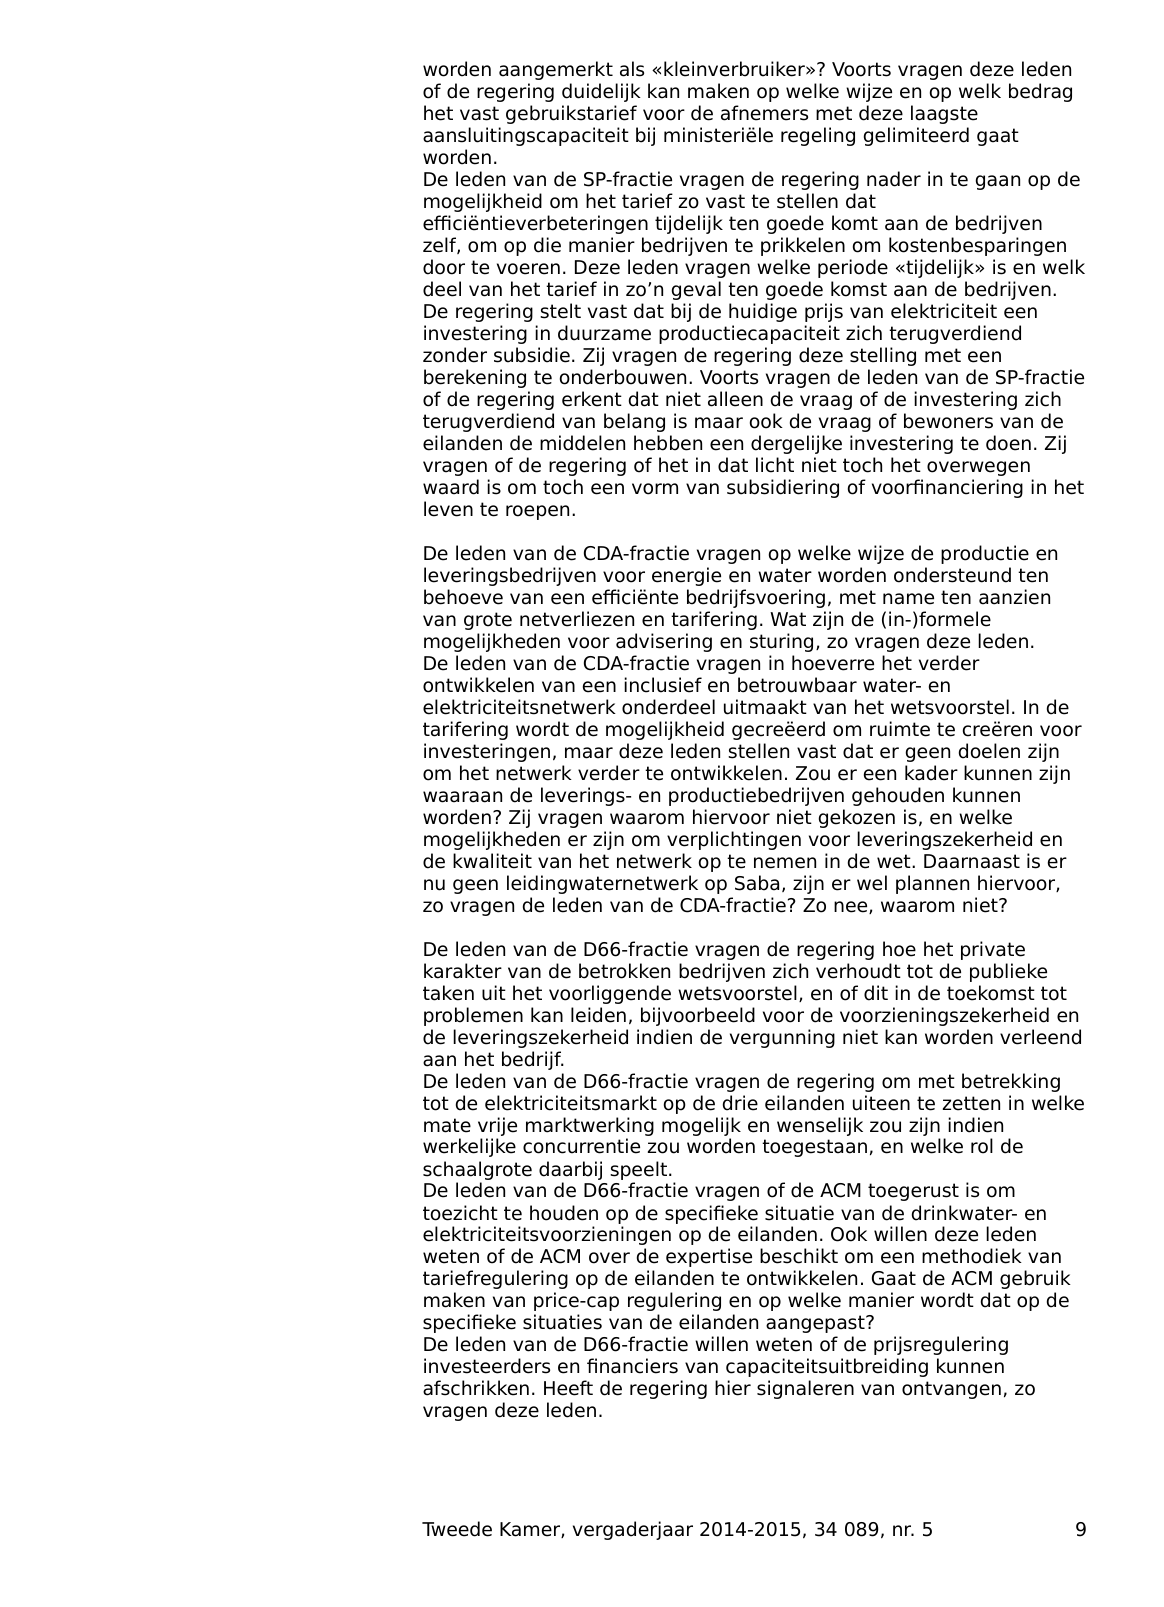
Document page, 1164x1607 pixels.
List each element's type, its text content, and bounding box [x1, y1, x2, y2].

text worden aangemerkt als «kleinverbruiker»? Voorts vragen deze leden of de regering duidelijk kan maken op welke wijze en op welk bedrag het vast gebruikstarief voor de afnemers met deze laagste aansluitingscapaciteit bij ministeriële regeling gelimiteerd gaat worden. [422, 59, 1087, 169]
text De leden van de D66-fractie vragen of de ACM toegerust is om toezicht te houden op de specifieke situatie van de drinkwater- en elektriciteitsvoorzieningen op de eilanden. Ook willen deze leden weten of de ACM over de expertise beschikt om een methodiek van tariefregulering op de eilanden te ontwikkelen. Gaat de ACM gebruik maken van price-cap regulering en op welke manier wordt dat op de specifieke situaties van de eilanden aangepast? [422, 1180, 1087, 1334]
text De leden van de D66-fractie willen weten of de prijsregulering investeerders en financiers van capaciteitsuitbreiding kunnen afschrikken. Heeft de regering hier signaleren van ontvangen, zo vragen deze leden. [422, 1334, 1087, 1422]
text De leden van de D66-fractie vragen de regering hoe het private karakter van de betrokken bedrijven zich verhoudt tot de publieke taken uit het voorliggende wetsvoorstel, en of dit in de toekomst tot problemen kan leiden, bijvoorbeeld voor de voorzieningszekerheid en de leveringszekerheid indien de vergunning niet kan worden verleend aan het bedrijf. [422, 939, 1087, 1071]
text De regering stelt vast dat bij de huidige prijs van elektriciteit een investering in duurzame productiecapaciteit zich terugverdiend zonder subsidie. Zij vragen de regering deze stelling met een berekening te onderbouwen. Voorts vragen de leden van de SP-fractie of de regering erkent dat niet alleen de vraag of de investering zich terugverdiend van belang is maar ook de vraag of bewoners van de eilanden de middelen hebben een dergelijke investering te doen. Zij vragen of de regering of het in dat licht niet toch het overwegen waard is om toch een vorm van subsidiering of voorfinanciering in het leven te roepen. [422, 301, 1087, 521]
text De leden van de SP-fractie vragen de regering nader in te gaan op de mogelijkheid om het tarief zo vast te stellen dat efficiëntieverbeteringen tijdelijk ten goede komt aan de bedrijven zelf, om op die manier bedrijven te prikkelen om kostenbesparingen door te voeren. Deze leden vragen welke periode «tijdelijk» is en welk deel van het tarief in zo’n geval ten goede komst aan de bedrijven. [422, 169, 1087, 301]
text De leden van de CDA-fractie vragen in hoeverre het verder ontwikkelen van een inclusief en betrouwbaar water- en elektriciteitsnetwerk onderdeel uitmaakt van het wetsvoorstel. In de tarifering wordt de mogelijkheid gecreëerd om ruimte te creëren voor investeringen, maar deze leden stellen vast dat er geen doelen zijn om het netwerk verder te ontwikkelen. Zou er een kader kunnen zijn waaraan de leverings- en productiebedrijven gehouden kunnen worden? Zij vragen waarom hiervoor niet gekozen is, en welke mogelijkheden er zijn om verplichtingen voor leveringszekerheid en de kwaliteit van het netwerk op te nemen in de wet. Daarnaast is er nu geen leidingwaternetwerk op Saba, zijn er wel plannen hiervoor, zo vragen de leden van de CDA-fractie? Zo nee, waarom niet? [422, 653, 1087, 916]
text De leden van de CDA-fractie vragen op welke wijze de productie en leveringsbedrijven voor energie en water worden ondersteund ten behoeve van een efficiënte bedrijfsvoering, met name ten aanzien van grote netverliezen en tarifering. Wat zijn de (in-)formele mogelijkheden voor advisering en sturing, zo vragen deze leden. [422, 543, 1087, 653]
text De leden van de D66-fractie vragen de regering om met betrekking tot de elektriciteitsmarkt op de drie eilanden uiteen te zetten in welke mate vrije marktwerking mogelijk en wenselijk zou zijn indien werkelijke concurrentie zou worden toegestaan, en welke rol de schaalgrote daarbij speelt. [422, 1071, 1087, 1180]
